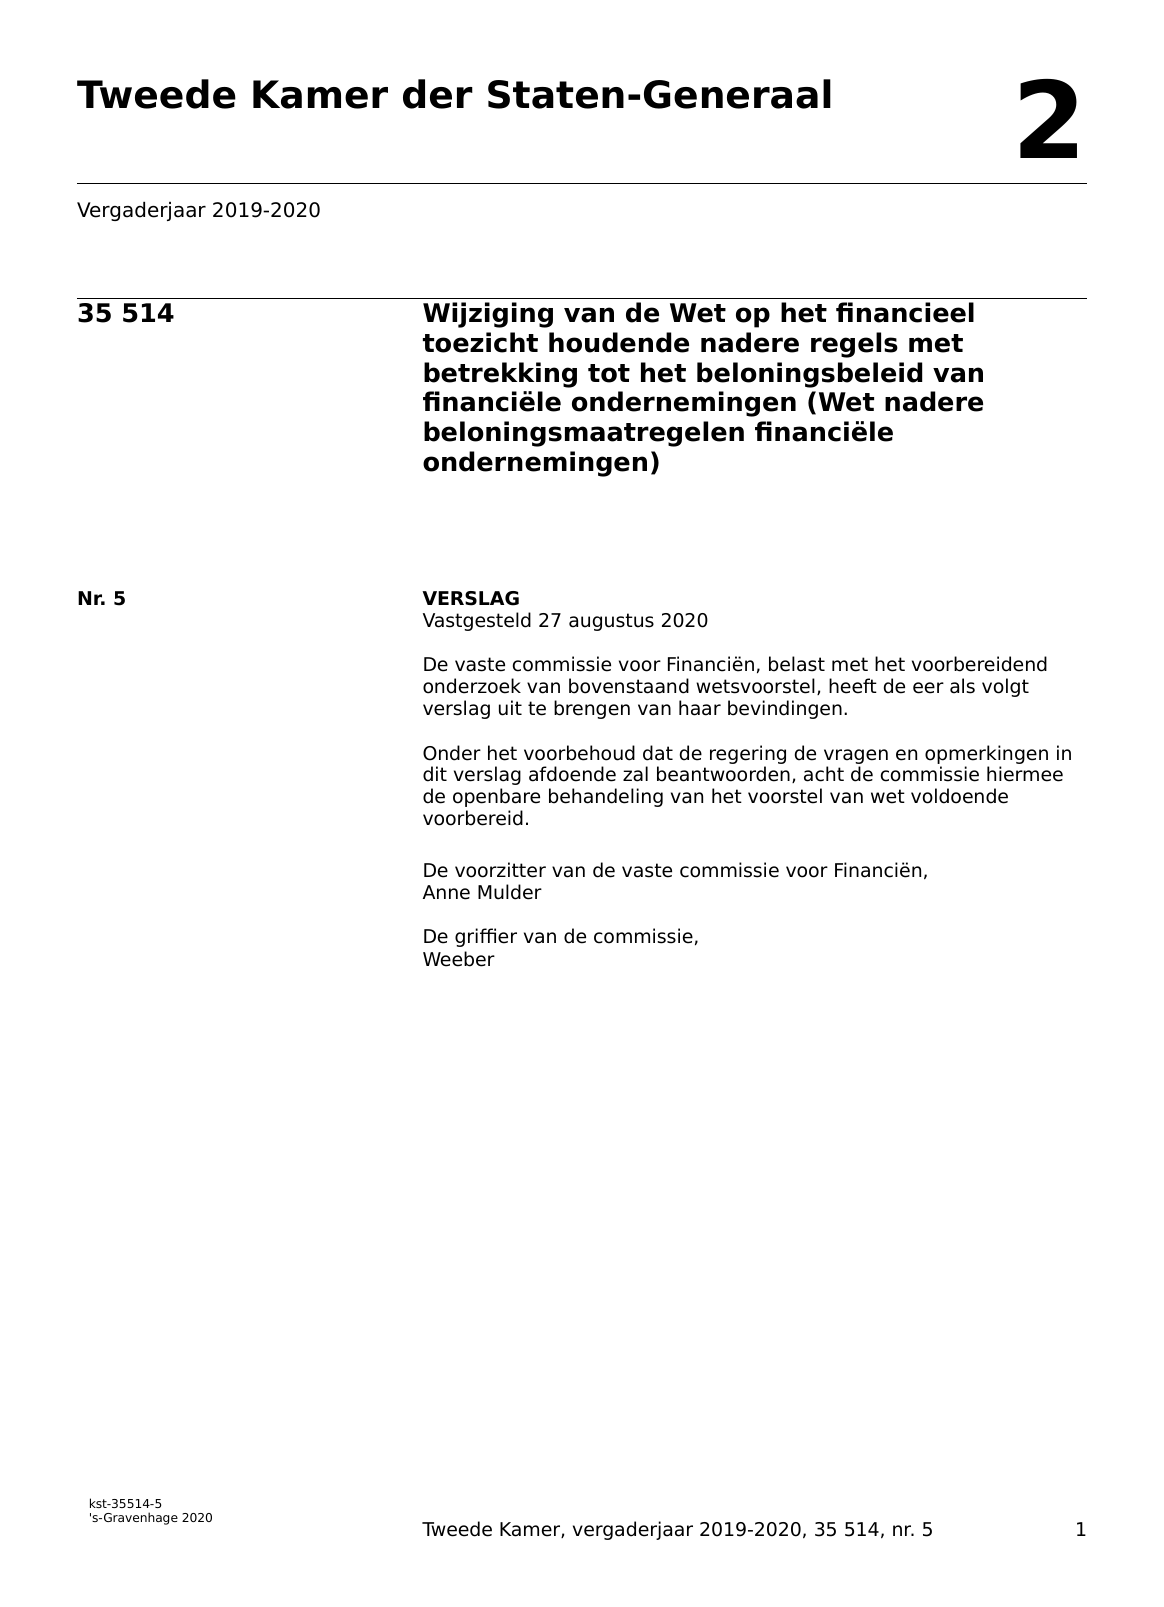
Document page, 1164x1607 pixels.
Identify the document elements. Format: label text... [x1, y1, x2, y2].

table_cell Vergaderjaar 2019-2020 [77, 184, 1087, 298]
text De griffier van de commissie, Weeber [422, 926, 1087, 970]
text De voorzitter van de vaste commissie voor Financiën, Anne Mulder [422, 860, 1087, 904]
text kst-35514-5 [88, 1497, 323, 1511]
text Onder het voorbehoud dat de regering de vragen en opmerkingen in dit verslag afdoende zal beantwoorden, acht de commissie hiermee de openbare behandeling van het voorstel van wet voldoende voorbereid. [422, 742, 1087, 830]
text De vaste commissie voor Financiën, belast met het voorbereidend onderzoek van bovenstaand wetsvoorstel, heeft de eer als volgt verslag uit te brengen van haar bevindingen. [422, 654, 1087, 720]
text 's-Gravenhage 2020 [88, 1511, 323, 1525]
subtitle Nr. 5 VERSLAG [77, 588, 1087, 610]
table_header Tweede Kamer der Staten-Generaal [77, 59, 886, 183]
table_header 2 [886, 59, 1087, 183]
text Vastgesteld 27 augustus 2020 [422, 610, 1087, 632]
subtitle 35 514 Wijziging van de Wet op het financieel toezicht houdende nadere regels met betrekking tot het beloningsbeleid van financiële ondernemingen (Wet nadere beloningsmaatregelen financiële ondernemingen) [77, 299, 1087, 477]
